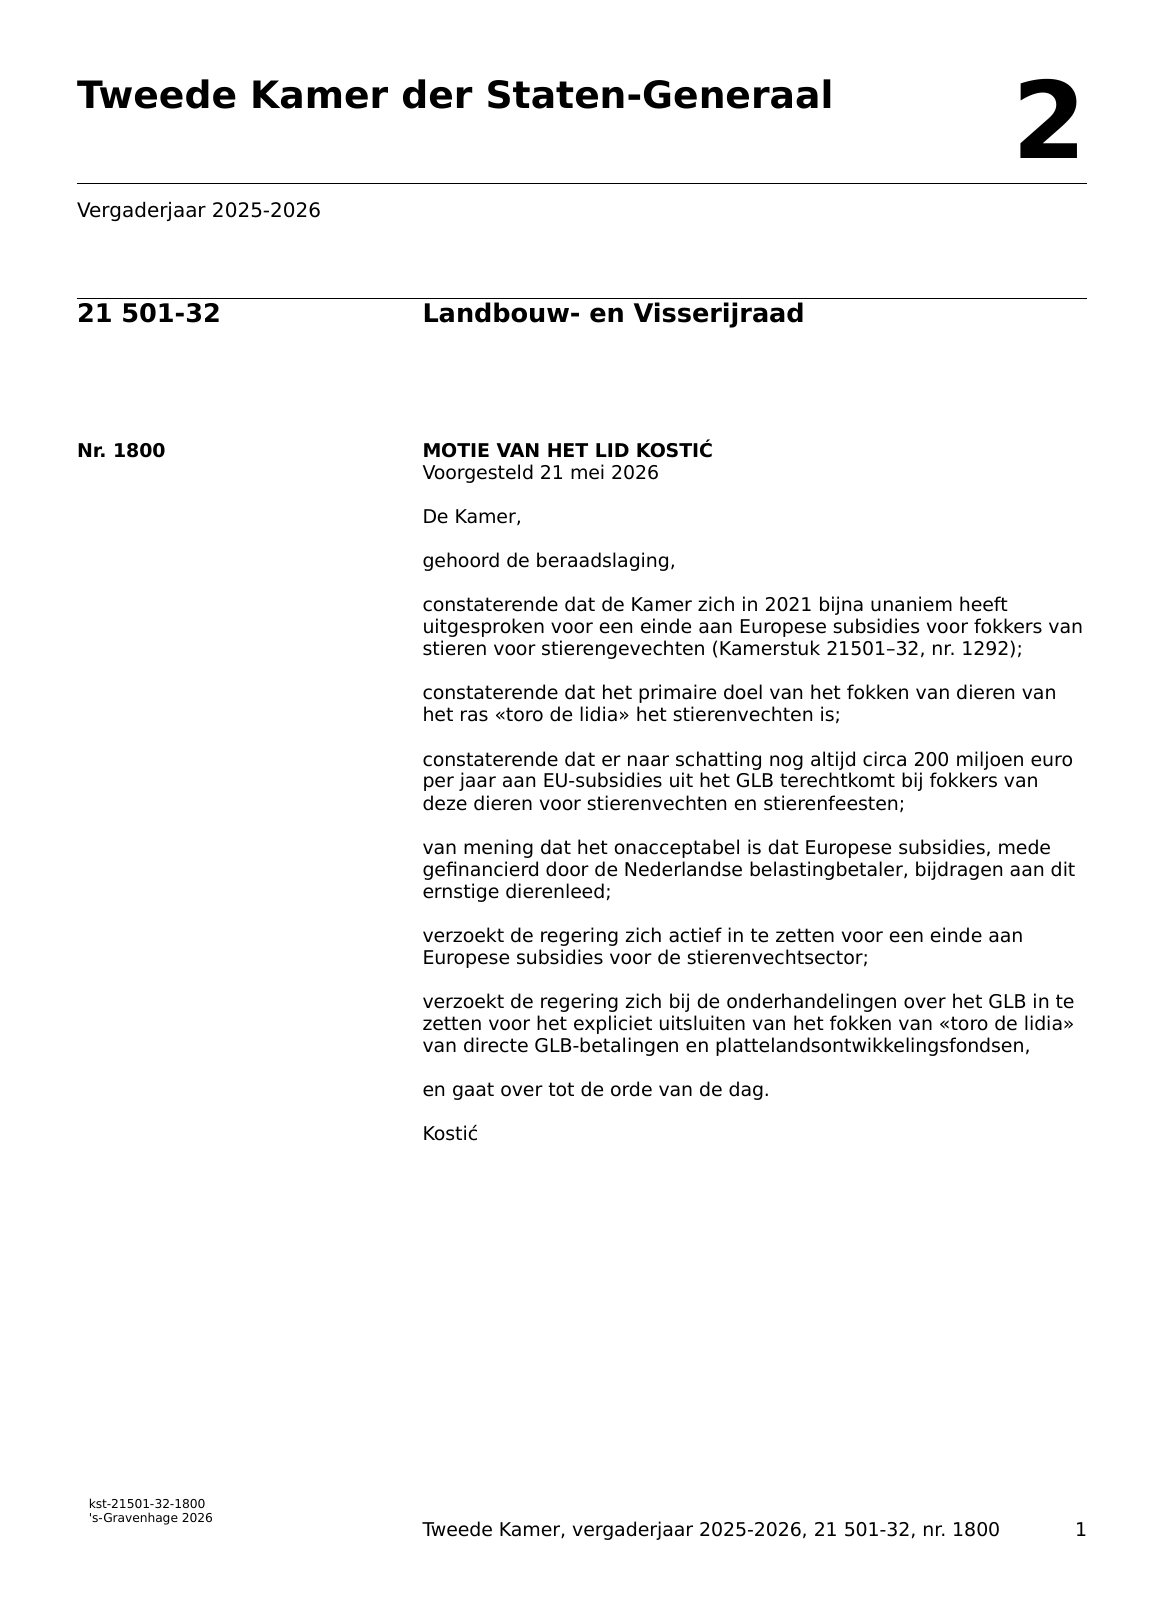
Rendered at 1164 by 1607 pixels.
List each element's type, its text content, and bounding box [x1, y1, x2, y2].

text De Kamer, [422, 506, 1087, 528]
text gehoord de beraadslaging, [422, 550, 1087, 572]
text en gaat over tot de orde van de dag. [422, 1079, 1087, 1101]
table_header 2 [886, 59, 1087, 183]
text verzoekt de regering zich actief in te zetten voor een einde aan Europese subsidies voor de stierenvechtsector; [422, 925, 1087, 969]
table_cell Vergaderjaar 2025-2026 [77, 184, 1087, 298]
text verzoekt de regering zich bij de onderhandelingen over het GLB in te zetten voor het expliciet uitsluiten van het fokken van «toro de lidia» van directe GLB-betalingen en plattelandsontwikkelingsfondsen, [422, 991, 1087, 1057]
text van mening dat het onacceptabel is dat Europese subsidies, mede gefinancierd door de Nederlandse belastingbetaler, bijdragen aan dit ernstige dierenleed; [422, 837, 1087, 902]
text constaterende dat de Kamer zich in 2021 bijna unaniem heeft uitgesproken voor een einde aan Europese subsidies voor fokkers van stieren voor stierengevechten (Kamerstuk 21501–32, nr. 1292); [422, 594, 1087, 660]
subtitle Nr. 1800 MOTIE VAN HET LID KOSTIĆ [77, 440, 1087, 462]
text constaterende dat het primaire doel van het fokken van dieren van het ras «toro de lidia» het stierenvechten is; [422, 682, 1087, 726]
table_header Tweede Kamer der Staten-Generaal [77, 59, 886, 183]
text Voorgesteld 21 mei 2026 [422, 462, 1087, 484]
text 's-Gravenhage 2026 [88, 1511, 323, 1525]
text constaterende dat er naar schatting nog altijd circa 200 miljoen euro per jaar aan EU-subsidies uit het GLB terechtkomt bij fokkers van deze dieren voor stierenvechten en stierenfeesten; [422, 748, 1087, 814]
subtitle 21 501-32 Landbouw- en Visserijraad [77, 299, 1087, 329]
text kst-21501-32-1800 [88, 1497, 323, 1511]
text Kostić [422, 1123, 1087, 1145]
